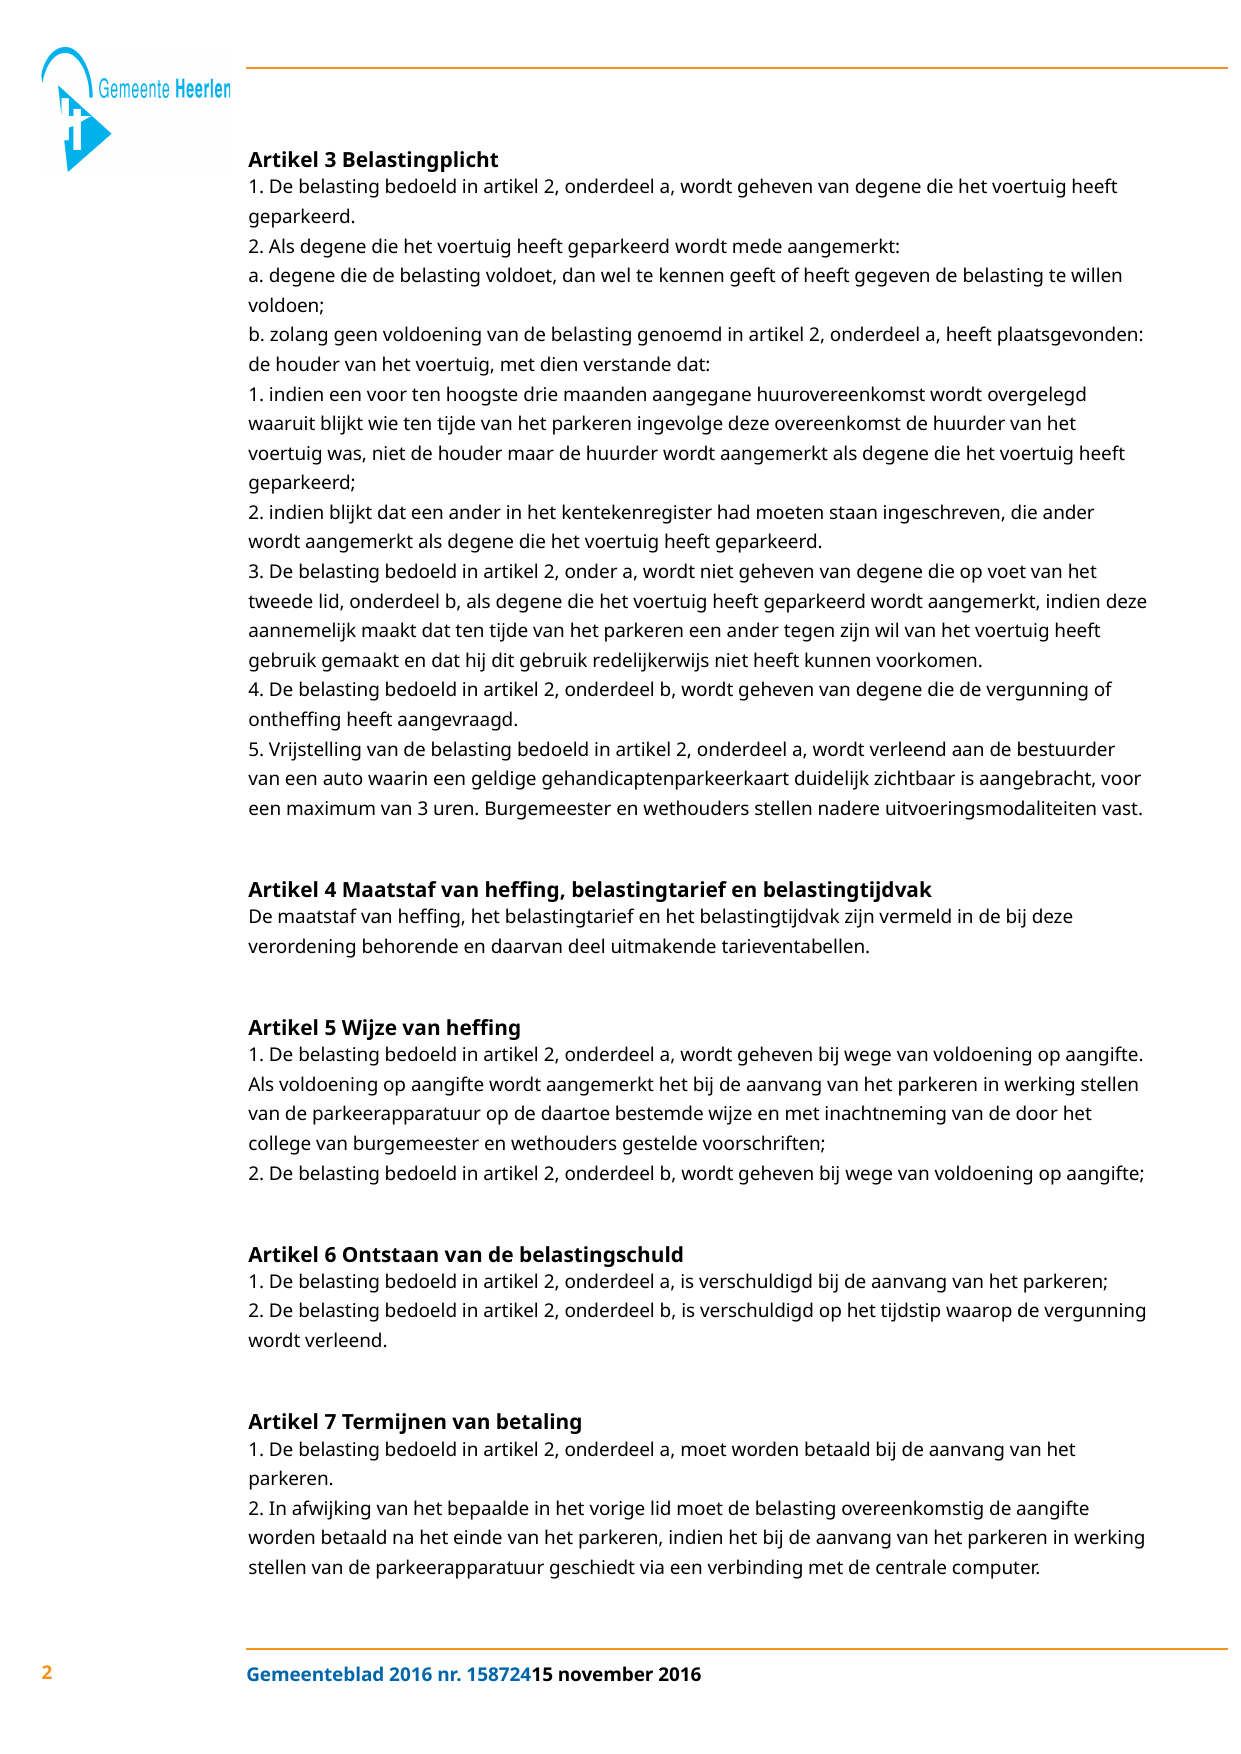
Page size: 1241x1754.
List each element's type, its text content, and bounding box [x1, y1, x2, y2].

text 4. De belasting bedoeld in artikel 2, onderdeel b, wordt geheven van degene die de vergunning of ontheffing heeft aangevraagd. [248, 677, 1152, 732]
text 2. Als degene die het voertuig heeft geparkeerd wordt mede aangemerkt: [248, 233, 1152, 258]
text 1. De belasting bedoeld in artikel 2, onderdeel a, moet worden betaald bij de aanvang van het parkeren. [248, 1436, 1152, 1491]
text 1. De belasting bedoeld in artikel 2, onderdeel a, is verschuldigd bij de aanvang van het parkeren; [248, 1268, 1152, 1294]
text 1. De belasting bedoeld in artikel 2, onderdeel a, wordt geheven van degene die het voertuig heeft geparkeerd. [248, 174, 1152, 229]
text b. zolang geen voldoening van de belasting genoemd in artikel 2, onderdeel a, heeft plaatsgevonden: de houder van het voertuig, met dien verstande dat: [248, 322, 1152, 377]
text De maatstaf van heffing, het belastingtarief en het belastingtijdvak zijn vermeld in de bij deze verordening behorende en daarvan deel uitmakende tarieventabellen. [248, 903, 1152, 959]
text 1. indien een voor ten hoogste drie maanden aangegane huurovereenkomst wordt overgelegd waaruit blijkt wie ten tijde van het parkeren ingevolge deze overeenkomst de huurder van het voertuig was, niet de houder maar de huurder wordt aangemerkt als degene die het voertuig heeft geparkeerd; [248, 381, 1152, 495]
text 3. De belasting bedoeld in artikel 2, onder a, wordt niet geheven van degene die op voet van het tweede lid, onderdeel b, als degene die het voertuig heeft geparkeerd wordt aangemerkt, indien deze aannemelijk maakt dat ten tijde van het parkeren een ander tegen zijn wil van het voertuig heeft gebruik gemaakt en dat hij dit gebruik redelijkerwijs niet heeft kunnen voorkomen. [248, 558, 1152, 673]
text Artikel 4 Maatstaf van heffing, belastingtarief en belastingtijdvak [248, 875, 1152, 903]
text 1. De belasting bedoeld in artikel 2, onderdeel a, wordt geheven bij wege van voldoening op aangifte. [248, 1041, 1152, 1067]
text Als voldoening op aangifte wordt aangemerkt het bij de aanvang van het parkeren in werking stellen van de parkeerapparatuur op de daartoe bestemde wijze en met inachtneming van de door het college van burgemeester en wethouders gestelde voorschriften; [248, 1071, 1152, 1156]
picture [41, 47, 58, 70]
text 2. indien blijkt dat een ander in het kentekenregister had moeten staan ingeschreven, die ander wordt aangemerkt als degene die het voertuig heeft geparkeerd. [248, 499, 1152, 554]
text Artikel 3 Belastingplicht [248, 145, 1152, 174]
text Artikel 6 Ontstaan van de belastingschuld [248, 1240, 1152, 1268]
text Artikel 7 Termijnen van betaling [248, 1407, 1152, 1436]
text 2. In afwijking van het bepaalde in het vorige lid moet de belasting overeenkomstig de aangifte worden betaald na het einde van het parkeren, indien het bij de aanvang van het parkeren in werking stellen van de parkeerapparatuur geschiedt via een verbinding met de centrale computer. [248, 1495, 1152, 1580]
text a. degene die de belasting voldoet, dan wel te kennen geeft of heeft gegeven de belasting te willen voldoen; [248, 262, 1152, 318]
text 2. De belasting bedoeld in artikel 2, onderdeel b, wordt geheven bij wege van voldoening op aangifte; [248, 1160, 1152, 1185]
text Artikel 5 Wijze van heffing [248, 1013, 1152, 1041]
text 2. De belasting bedoeld in artikel 2, onderdeel b, is verschuldigd op het tijdstip waarop de vergunning wordt verleend. [248, 1298, 1152, 1353]
picture [41, 47, 231, 172]
text 5. Vrijstelling van de belasting bedoeld in artikel 2, onderdeel a, wordt verleend aan de bestuurder van een auto waarin een geldige gehandicaptenparkeerkaart duidelijk zichtbaar is aangebracht, voor een maximum van 3 uren. Burgemeester en wethouders stellen nadere uitvoeringsmodaliteiten vast. [248, 736, 1152, 821]
